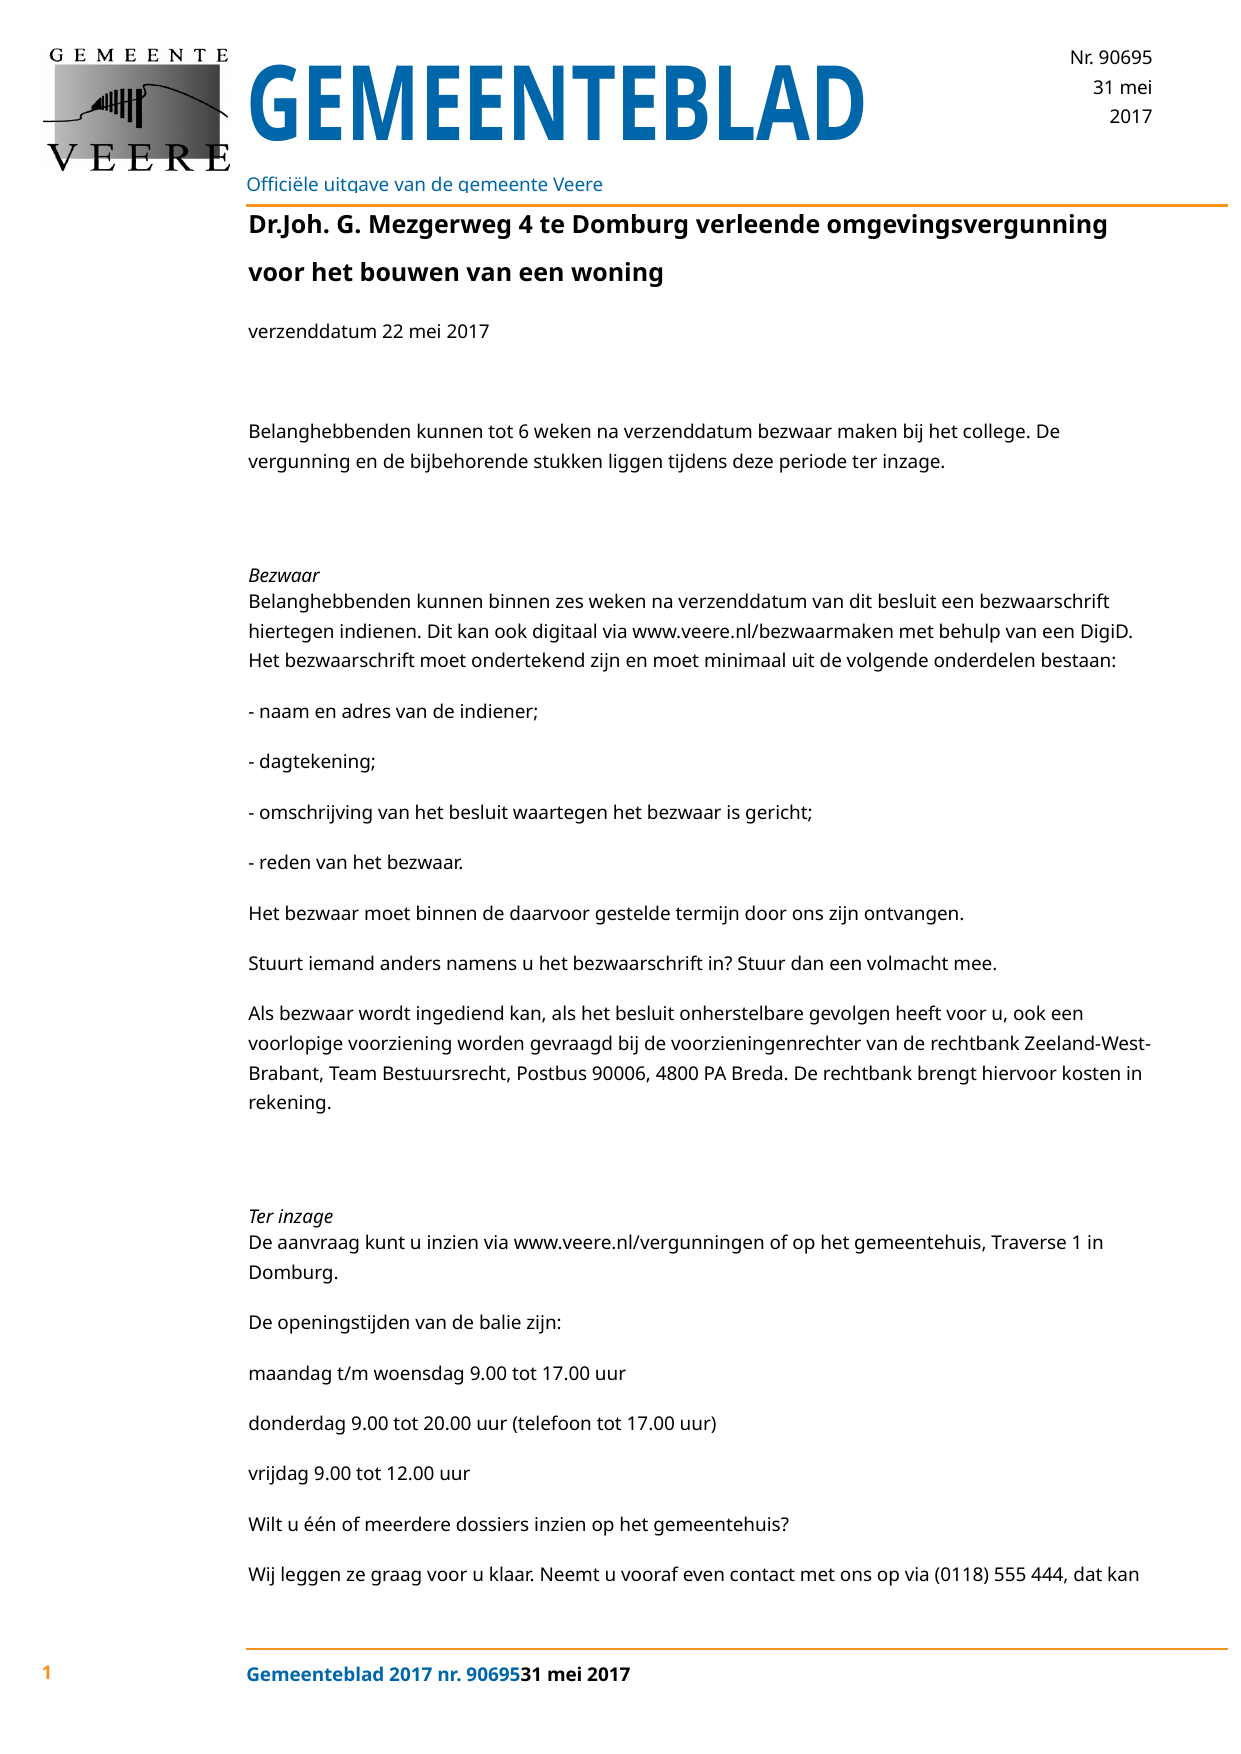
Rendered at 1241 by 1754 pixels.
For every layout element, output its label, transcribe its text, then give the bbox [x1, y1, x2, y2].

text Het bezwaar moet binnen de daarvoor gestelde termijn door ons zijn ontvangen. [248, 900, 1152, 925]
text maandag t/m woensdag 9.00 tot 17.00 uur [248, 1360, 1152, 1386]
text vrijdag 9.00 tot 12.00 uur [248, 1461, 1152, 1486]
picture [41, 47, 231, 172]
text Belanghebbenden kunnen tot 6 weken na verzenddatum bezwaar maken bij het college. De vergunning en de bijbehorende stukken liggen tijdens deze periode ter inzage. [248, 419, 1152, 474]
text - naam en adres van de indiener; [248, 698, 1152, 724]
text Wilt u één of meerdere dossiers inzien op het gemeentehuis? [248, 1511, 1152, 1537]
text - dagtekening; [248, 748, 1152, 774]
text donderdag 9.00 tot 20.00 uur (telefoon tot 17.00 uur) [248, 1410, 1152, 1436]
text - omschrijving van het besluit waartegen het bezwaar is gericht; [248, 799, 1152, 824]
text Ter inzage [248, 1204, 1152, 1229]
text Wij leggen ze graag voor u klaar. Neemt u vooraf even contact met ons op via (0118) 555 444, dat kan [248, 1561, 1152, 1587]
text De openingstijden van de balie zijn: [248, 1309, 1152, 1335]
text - reden van het bezwaar. [248, 849, 1152, 875]
text Bezwaar [248, 563, 1152, 588]
text Belanghebbenden kunnen binnen zes weken na verzenddatum van dit besluit een bezwaarschrift hiertegen indienen. Dit kan ook digitaal via www.veere.nl/bezwaarmaken met behulp van een DigiD. Het bezwaarschrift moet ondertekend zijn en moet minimaal uit de volgende onderdelen bestaan: [248, 588, 1152, 673]
text verzenddatum 22 mei 2017 [248, 318, 1152, 344]
text Dr.Joh. G. Mezgerweg 4 te Domburg verleende omgevingsvergunning voor het bouwen van een woning [248, 207, 1152, 288]
text Als bezwaar wordt ingediend kan, als het besluit onherstelbare gevolgen heeft voor u, ook een voorlopige voorziening worden gevraagd bij de voorzieningenrechter van de rechtbank Zeeland-West-Brabant, Team Bestuursrecht, Postbus 90006, 4800 PA Breda. De rechtbank brengt hiervoor kosten in rekening. [248, 1001, 1152, 1115]
text Stuurt iemand anders namens u het bezwaarschrift in? Stuur dan een volmacht mee. [248, 950, 1152, 976]
text De aanvraag kunt u inzien via www.veere.nl/vergunningen of op het gemeentehuis, Traverse 1 in Domburg. [248, 1229, 1152, 1285]
